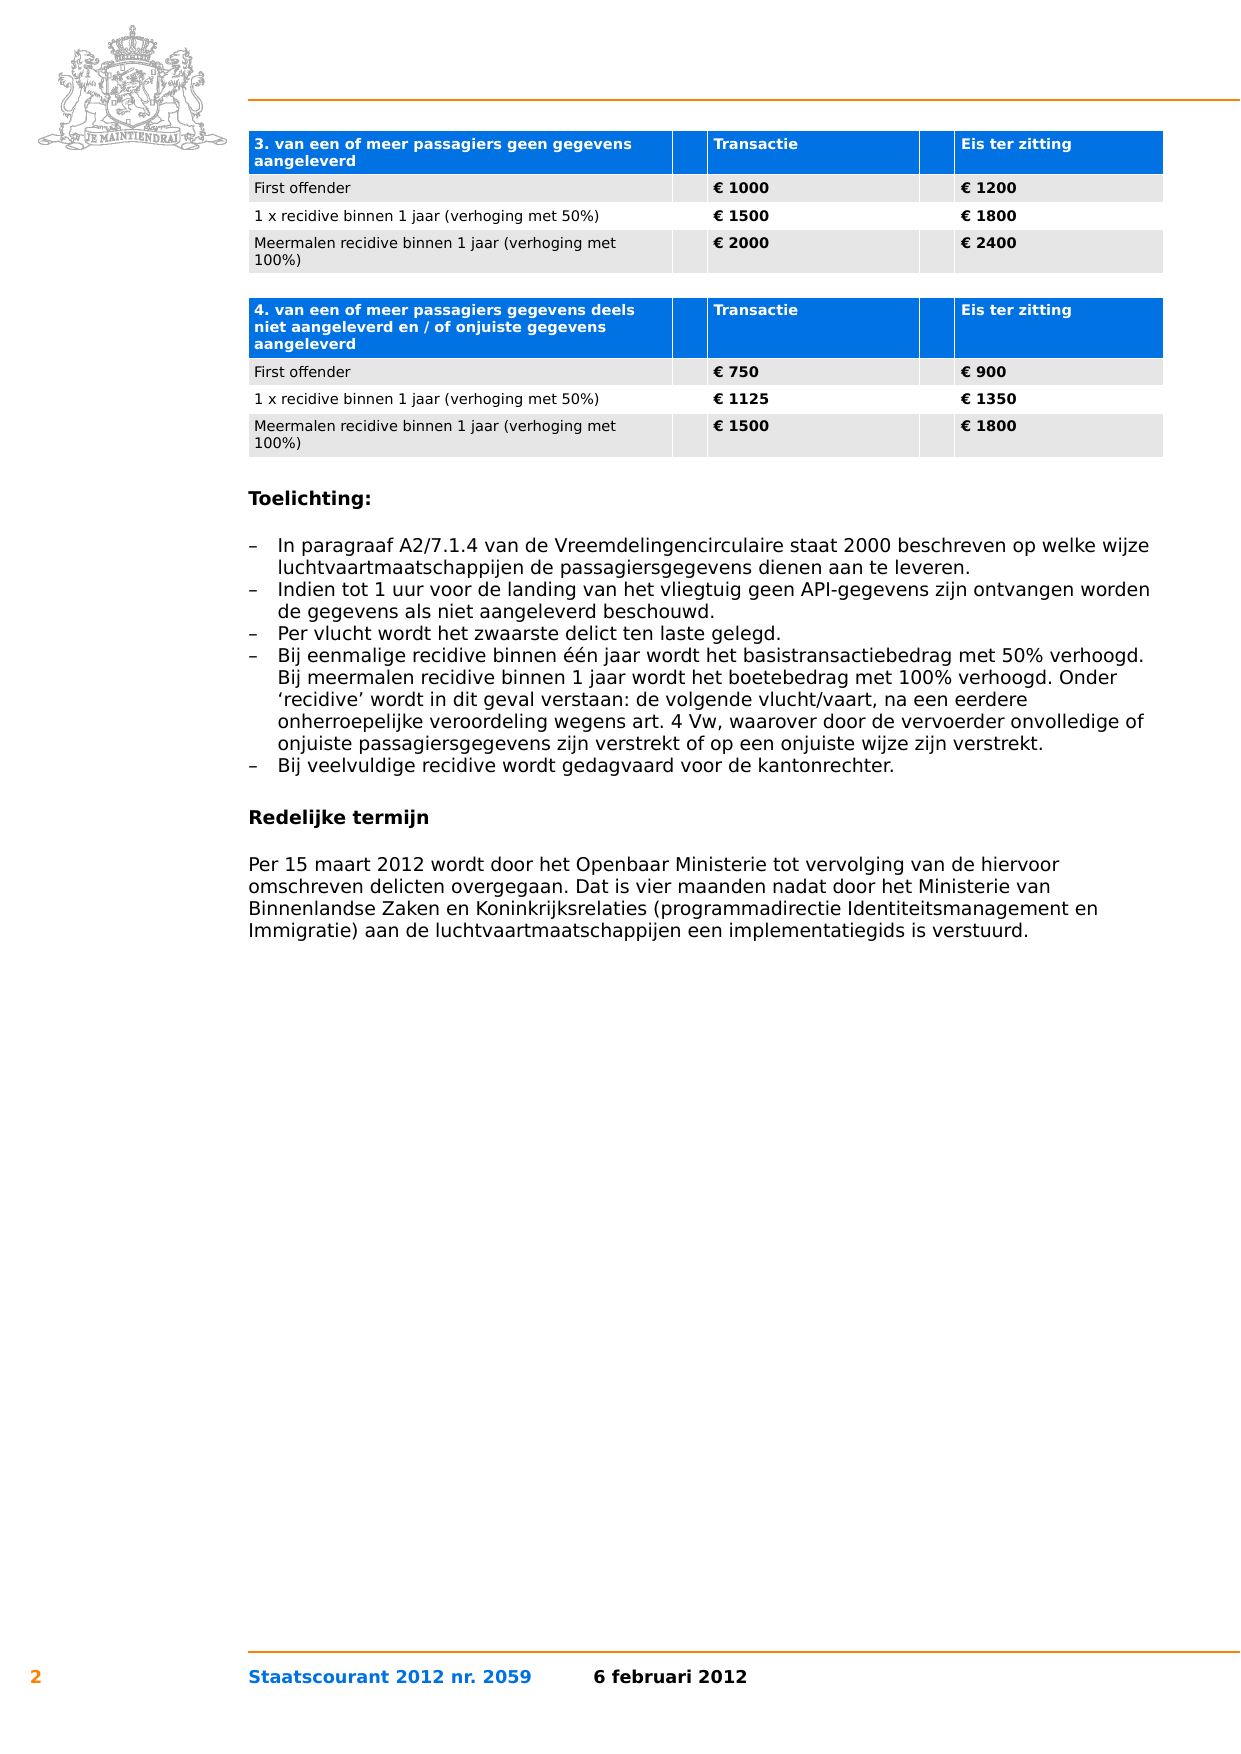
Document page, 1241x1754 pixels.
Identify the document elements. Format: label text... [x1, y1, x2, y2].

text Per 15 maart 2012 wordt door het Openbaar Ministerie tot vervolging van de hiervoor omschreven delicten overgegaan. Dat is vier maanden nadat door het Ministerie van Binnenlandse Zaken en Koninkrijksrelaties (programmadirectie Identiteitsmanagement en Immigratie) aan de luchtvaartmaatschappijen een implementatiegids is verstuurd. [248, 854, 1163, 942]
table_cell [673, 175, 707, 202]
table_cell First offender [249, 359, 672, 385]
subtitle Toelichting: [248, 488, 1163, 510]
table_cell € 1200 [955, 175, 1163, 202]
table_cell € 1800 [955, 203, 1163, 229]
table_header 4. van een of meer passagiers gegevens deels niet aangeleverd en / of onjuiste gegevens aangeleverd [249, 298, 672, 358]
table_cell [920, 359, 954, 385]
table_cell € 2400 [955, 230, 1163, 273]
table_cell € 2000 [708, 230, 919, 273]
table_header Eis ter zitting [955, 298, 1163, 358]
text – Bij eenmalige recidive binnen één jaar wordt het basistransactiebedrag met 50% verhoogd. Bij meermalen recidive binnen 1 jaar wordt het boetebedrag met 100% verhoogd. Onder ‘recidive’ wordt in dit geval verstaan: de volgende vlucht/vaart, na een eerdere onherroepelijke veroordeling wegens art. 4 Vw, waarover door de vervoerder onvolledige of onjuiste passagiersgegevens zijn verstrekt of op een onjuiste wijze zijn verstrekt. [248, 645, 1163, 755]
text – In paragraaf A2/7.1.4 van de Vreemdelingencirculaire staat 2000 beschreven op welke wijze luchtvaartmaatschappijen de passagiersgegevens dienen aan te leveren. [248, 535, 1163, 579]
table_cell [920, 175, 954, 202]
table_header [920, 131, 954, 174]
table_header Eis ter zitting [955, 131, 1163, 174]
subtitle Redelijke termijn [248, 807, 1163, 829]
table_cell [920, 414, 954, 457]
table_header Transactie [708, 131, 919, 174]
table_cell [673, 386, 707, 412]
table_cell [673, 203, 707, 229]
table_header [920, 298, 954, 358]
table_cell Meermalen recidive binnen 1 jaar (verhoging met 100%) [249, 230, 672, 273]
table_header Transactie [708, 298, 919, 358]
table_cell First offender [249, 175, 672, 202]
table_cell 1 x recidive binnen 1 jaar (verhoging met 50%) [249, 203, 672, 229]
text – Bij veelvuldige recidive wordt gedagvaard voor de kantonrechter. [248, 755, 1163, 777]
table_cell € 1800 [955, 414, 1163, 457]
table_cell € 1500 [708, 414, 919, 457]
table_cell [673, 230, 707, 273]
text – Per vlucht wordt het zwaarste delict ten laste gelegd. [248, 623, 1163, 645]
table_cell € 1125 [708, 386, 919, 412]
table_header 3. van een of meer passagiers geen gegevens aangeleverd [249, 131, 672, 174]
table_cell Meermalen recidive binnen 1 jaar (verhoging met 100%) [249, 414, 672, 457]
table_cell [920, 230, 954, 273]
table_cell [920, 203, 954, 229]
picture [38, 25, 227, 150]
table_header [673, 131, 707, 174]
table_cell € 1350 [955, 386, 1163, 412]
table_cell [673, 414, 707, 457]
table_cell € 900 [955, 359, 1163, 385]
table_cell [673, 359, 707, 385]
table_cell € 750 [708, 359, 919, 385]
table_header [673, 298, 707, 358]
table_cell [920, 386, 954, 412]
table_cell 1 x recidive binnen 1 jaar (verhoging met 50%) [249, 386, 672, 412]
text – Indien tot 1 uur voor de landing van het vliegtuig geen API-gegevens zijn ontvangen worden de gegevens als niet aangeleverd beschouwd. [248, 579, 1163, 623]
table_cell € 1000 [708, 175, 919, 202]
table_cell € 1500 [708, 203, 919, 229]
